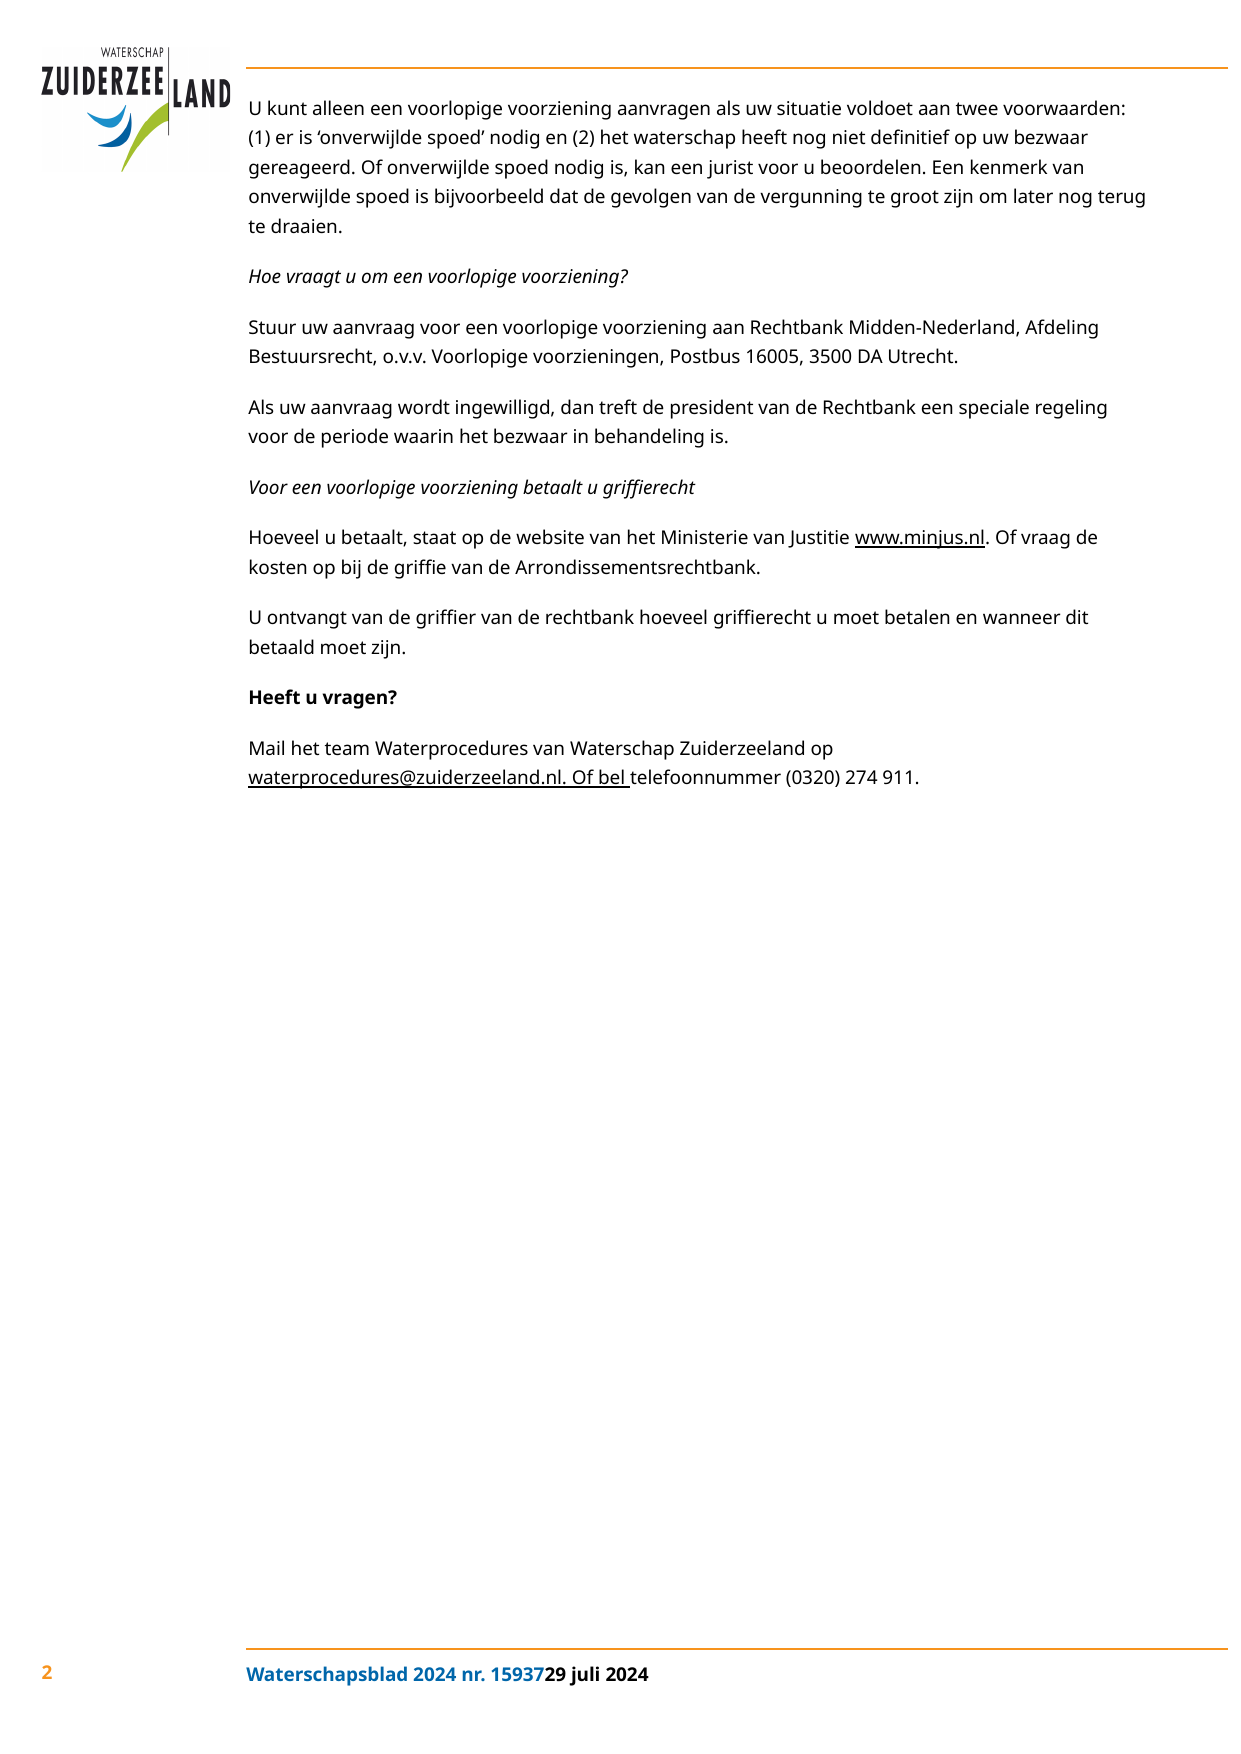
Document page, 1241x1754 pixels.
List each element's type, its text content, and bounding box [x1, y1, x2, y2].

text Heeft u vragen? [248, 684, 1152, 710]
text Voor een voorlopige voorziening betaalt u griffierecht [248, 474, 1152, 500]
picture [41, 47, 231, 172]
text Mail het team Waterprocedures van Waterschap Zuiderzeeland op waterprocedures@zuiderzeeland.nl. Of bel telefoonnummer (0320) 274 911. [248, 735, 1152, 790]
text Hoe vraagt u om een voorlopige voorziening? [248, 263, 1152, 289]
text U kunt alleen een voorlopige voorziening aanvragen als uw situatie voldoet aan twee voorwaarden: (1) er is ‘onverwijlde spoed’ nodig en (2) het waterschap heeft nog niet definitief op uw bezwaar gereageerd. Of onverwijlde spoed nodig is, kan een jurist voor u beoordelen. Een kenmerk van onverwijlde spoed is bijvoorbeeld dat de gevolgen van de vergunning te groot zijn om later nog terug te draaien. [248, 95, 1152, 239]
text Als uw aanvraag wordt ingewilligd, dan treft de president van de Rechtbank een speciale regeling voor de periode waarin het bezwaar in behandeling is. [248, 394, 1152, 449]
text Hoeveel u betaalt, staat op de website van het Ministerie van Justitie www.minjus.nl. Of vraag de kosten op bij de griffie van de Arrondissementsrechtbank. [248, 524, 1152, 580]
text Stuur uw aanvraag voor een voorlopige voorziening aan Rechtbank Midden-Nederland, Afdeling Bestuursrecht, o.v.v. Voorlopige voorzieningen, Postbus 16005, 3500 DA Utrecht. [248, 314, 1152, 369]
text U ontvangt van de griffier van de rechtbank hoeveel griffierecht u moet betalen en wanneer dit betaald moet zijn. [248, 604, 1152, 660]
